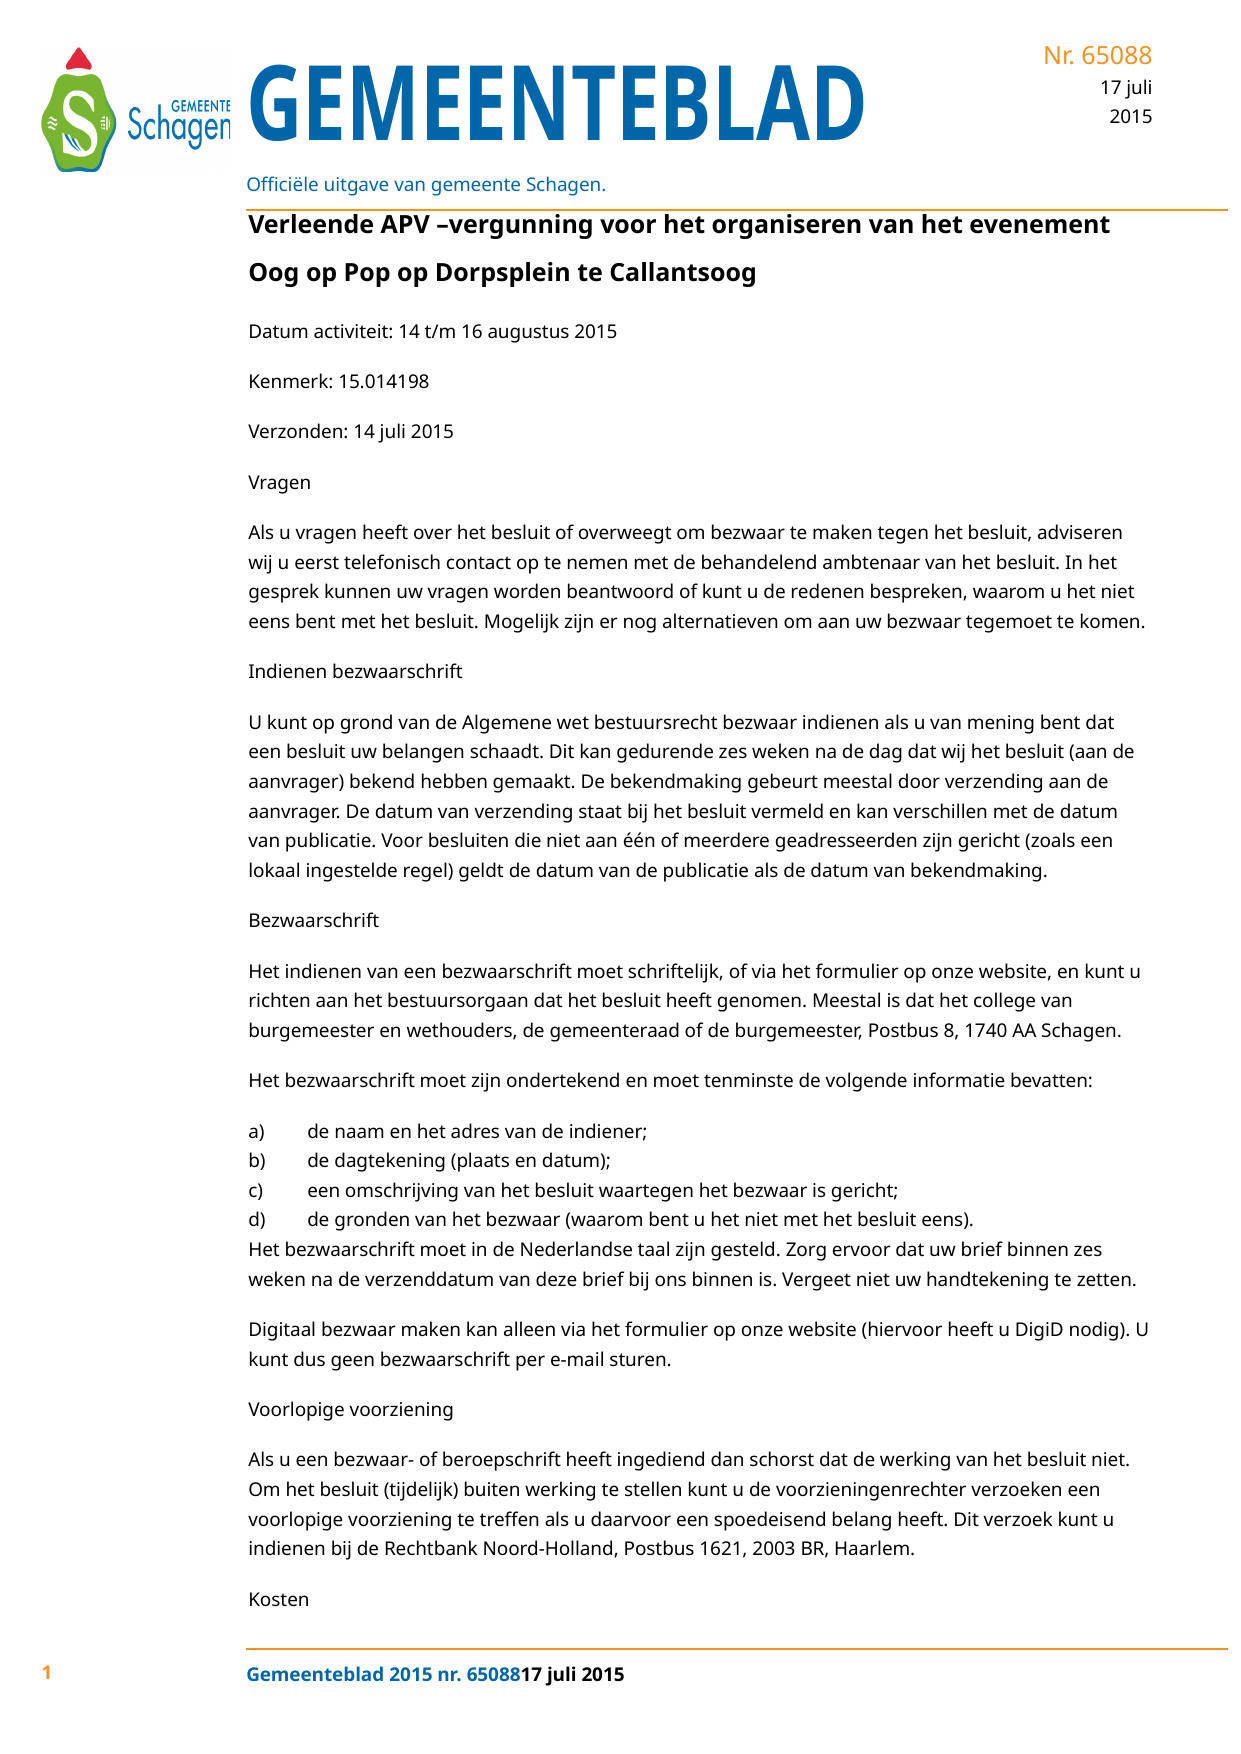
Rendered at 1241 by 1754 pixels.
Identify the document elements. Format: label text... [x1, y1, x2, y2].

text Indienen bezwaarschrift [248, 659, 1152, 684]
text Digitaal bezwaar maken kan alleen via het formulier op onze website (hiervoor heeft u DigiD nodig). U kunt dus geen bezwaarschrift per e-mail sturen. [248, 1316, 1152, 1372]
text Voorlopige voorziening [248, 1396, 1152, 1422]
text Kosten [248, 1586, 1152, 1612]
text Als u vragen heeft over het besluit of overweegt om bezwaar te maken tegen het besluit, adviseren wij u eerst telefonisch contact op te nemen met de behandelend ambtenaar van het besluit. In het gesprek kunnen uw vragen worden beantwoord of kunt u de redenen bespreken, waarom u het niet eens bent met het besluit. Mogelijk zijn er nog alternatieven om aan uw bezwaar tegemoet te komen. [248, 519, 1152, 634]
text Het bezwaarschrift moet in de Nederlandse taal zijn gesteld. Zorg ervoor dat uw brief binnen zes weken na de verzenddatum van deze brief bij ons binnen is. Vergeet niet uw handtekening te zetten. [248, 1236, 1152, 1292]
text Vragen [248, 469, 1152, 495]
text Het bezwaarschrift moet zijn ondertekend en moet tenminste de volgende informatie bevatten: [248, 1067, 1152, 1093]
list een omschrijving van het besluit waartegen het bezwaar is gericht; [248, 1177, 1152, 1203]
list de dagtekening (plaats en datum); [248, 1147, 1152, 1173]
text Verleende APV –vergunning voor het organiseren van het evenement Oog op Pop op Dorpsplein te Callantsoog [248, 211, 1152, 288]
text Datum activiteit: 14 t/m 16 augustus 2015 [248, 318, 1152, 344]
text Bezwaarschrift [248, 907, 1152, 933]
text U kunt op grond van de Algemene wet bestuursrecht bezwaar indienen als u van mening bent dat een besluit uw belangen schaadt. Dit kan gedurende zes weken na de dag dat wij het besluit (aan de aanvrager) bekend hebben gemaakt. De bekendmaking gebeurt meestal door verzending aan de aanvrager. De datum van verzending staat bij het besluit vermeld en kan verschillen met de datum van publicatie. Voor besluiten die niet aan één of meerdere geadresseerden zijn gericht (zoals een lokaal ingestelde regel) geldt de datum van de publicatie als de datum van bekendmaking. [248, 709, 1152, 883]
picture [41, 47, 231, 172]
text Het indienen van een bezwaarschrift moet schriftelijk, of via het formulier op onze website, en kunt u richten aan het bestuursorgaan dat het besluit heeft genomen. Meestal is dat het college van burgemeester en wethouders, de gemeenteraad of de burgemeester, Postbus 8, 1740 AA Schagen. [248, 958, 1152, 1043]
text Kenmerk: 15.014198 [248, 368, 1152, 394]
text Als u een bezwaar- of beroepschrift heeft ingediend dan schorst dat de werking van het besluit niet. Om het besluit (tijdelijk) buiten werking te stellen kunt u de voorzieningenrechter verzoeken een voorlopige voorziening te treffen als u daarvoor een spoedeisend belang heeft. Dit verzoek kunt u indienen bij de Rechtbank Noord-Holland, Postbus 1621, 2003 BR, Haarlem. [248, 1447, 1152, 1561]
list de gronden van het bezwaar (waarom bent u het niet met het besluit eens). [248, 1207, 1152, 1232]
text Verzonden: 14 juli 2015 [248, 419, 1152, 444]
list de naam en het adres van de indiener; [248, 1118, 1152, 1144]
